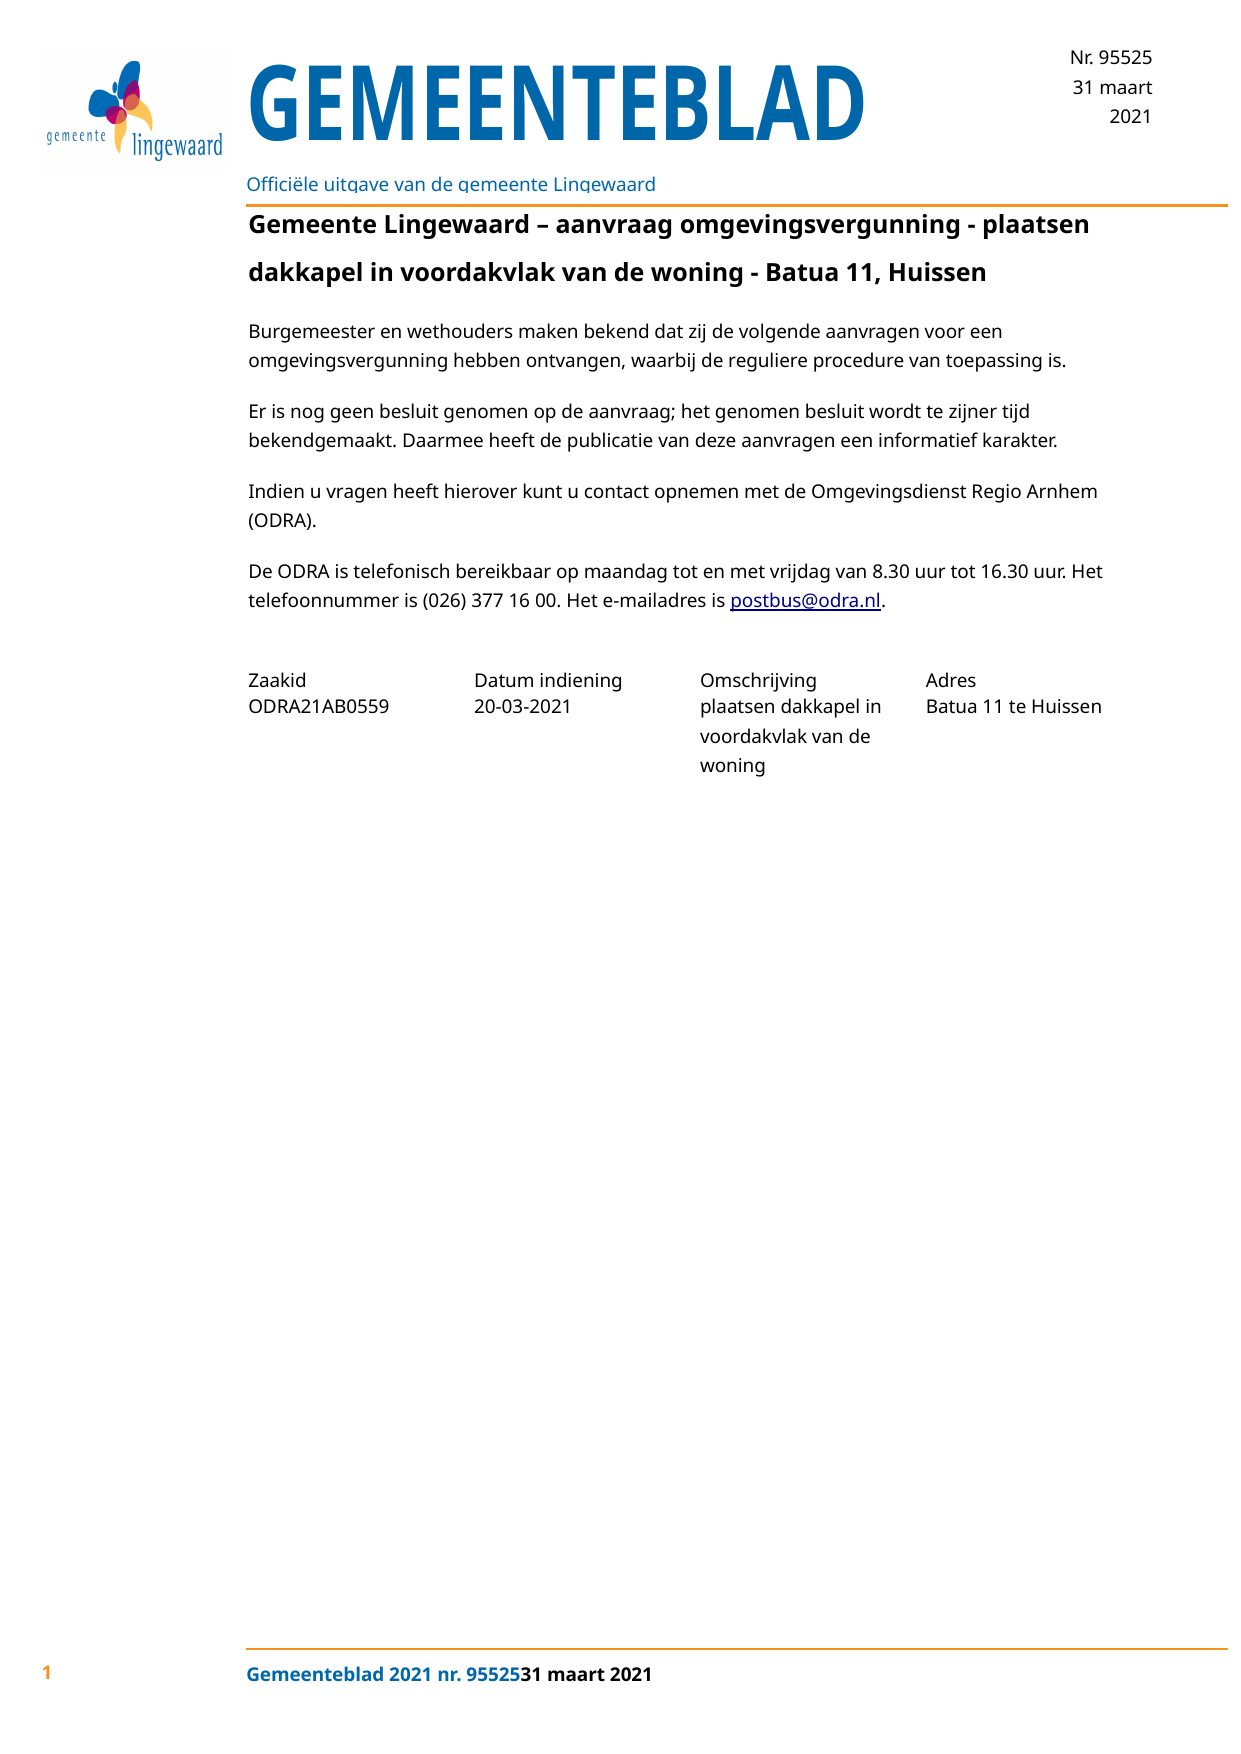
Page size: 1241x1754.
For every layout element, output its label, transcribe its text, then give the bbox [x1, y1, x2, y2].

text Gemeente Lingewaard – aanvraag omgevingsvergunning - plaatsen dakkapel in voordakvlak van de woning - Batua 11, Huissen [248, 207, 1152, 288]
table_cell plaatsen dakkapel in voordakvlak van de woning [700, 693, 926, 778]
table_header Adres [926, 668, 1152, 693]
table_header Omschrijving [700, 668, 926, 693]
picture [41, 47, 231, 172]
text Indien u vragen heeft hierover kunt u contact opnemen met de Omgevingsdienst Regio Arnhem (ODRA). [248, 478, 1152, 533]
table_cell 20-03-2021 [474, 693, 700, 778]
table_header Datum indiening [474, 668, 700, 693]
table_header Zaakid [248, 668, 474, 693]
text Er is nog geen besluit genomen op de aanvraag; het genomen besluit wordt te zijner tijd bekendgemaakt. Daarmee heeft de publicatie van deze aanvragen een informatief karakter. [248, 398, 1152, 453]
table_cell Batua 11 te Huissen [926, 693, 1152, 778]
text Burgemeester en wethouders maken bekend dat zij de volgende aanvragen voor een omgevingsvergunning hebben ontvangen, waarbij de reguliere procedure van toepassing is. [248, 318, 1152, 373]
table_cell ODRA21AB0559 [248, 693, 474, 778]
text De ODRA is telefonisch bereikbaar op maandag tot en met vrijdag van 8.30 uur tot 16.30 uur. Het telefoonnummer is (026) 377 16 00. Het e-mailadres is postbus@odra.nl. [248, 558, 1152, 613]
